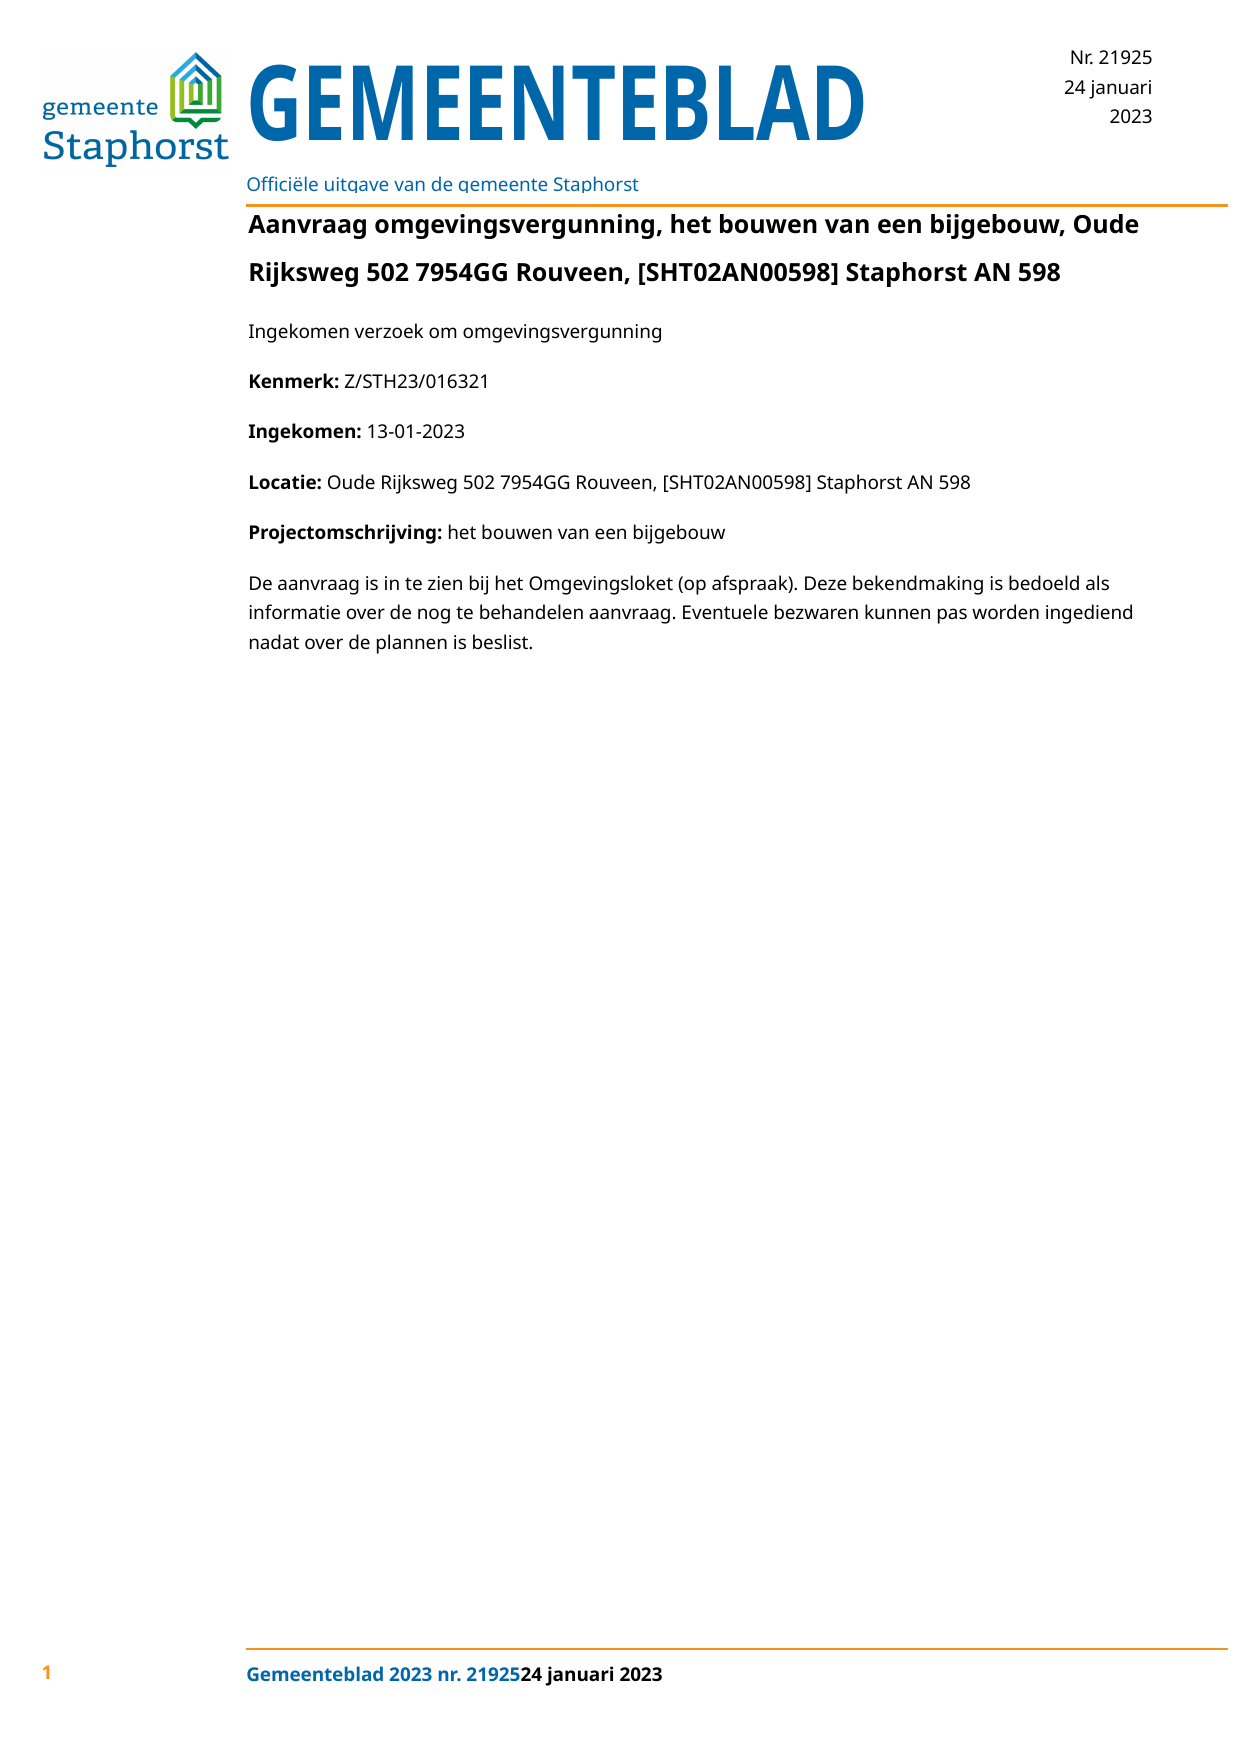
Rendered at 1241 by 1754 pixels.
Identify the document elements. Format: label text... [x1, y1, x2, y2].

text Kenmerk: Z/STH23/016321 [248, 368, 1152, 394]
text De aanvraag is in te zien bij het Omgevingsloket (op afspraak). Deze bekendmaking is bedoeld als informatie over de nog te behandelen aanvraag. Eventuele bezwaren kunnen pas worden ingediend nadat over de plannen is beslist. [248, 570, 1152, 655]
text Ingekomen verzoek om omgevingsvergunning [248, 318, 1152, 344]
text Locatie: Oude Rijksweg 502 7954GG Rouveen, [SHT02AN00598] Staphorst AN 598 [248, 469, 1152, 495]
text Projectomschrijving: het bouwen van een bijgebouw [248, 519, 1152, 545]
picture [41, 47, 231, 172]
text Ingekomen: 13-01-2023 [248, 419, 1152, 444]
text Aanvraag omgevingsvergunning, het bouwen van een bijgebouw, Oude Rijksweg 502 7954GG Rouveen, [SHT02AN00598] Staphorst AN 598 [248, 207, 1152, 288]
